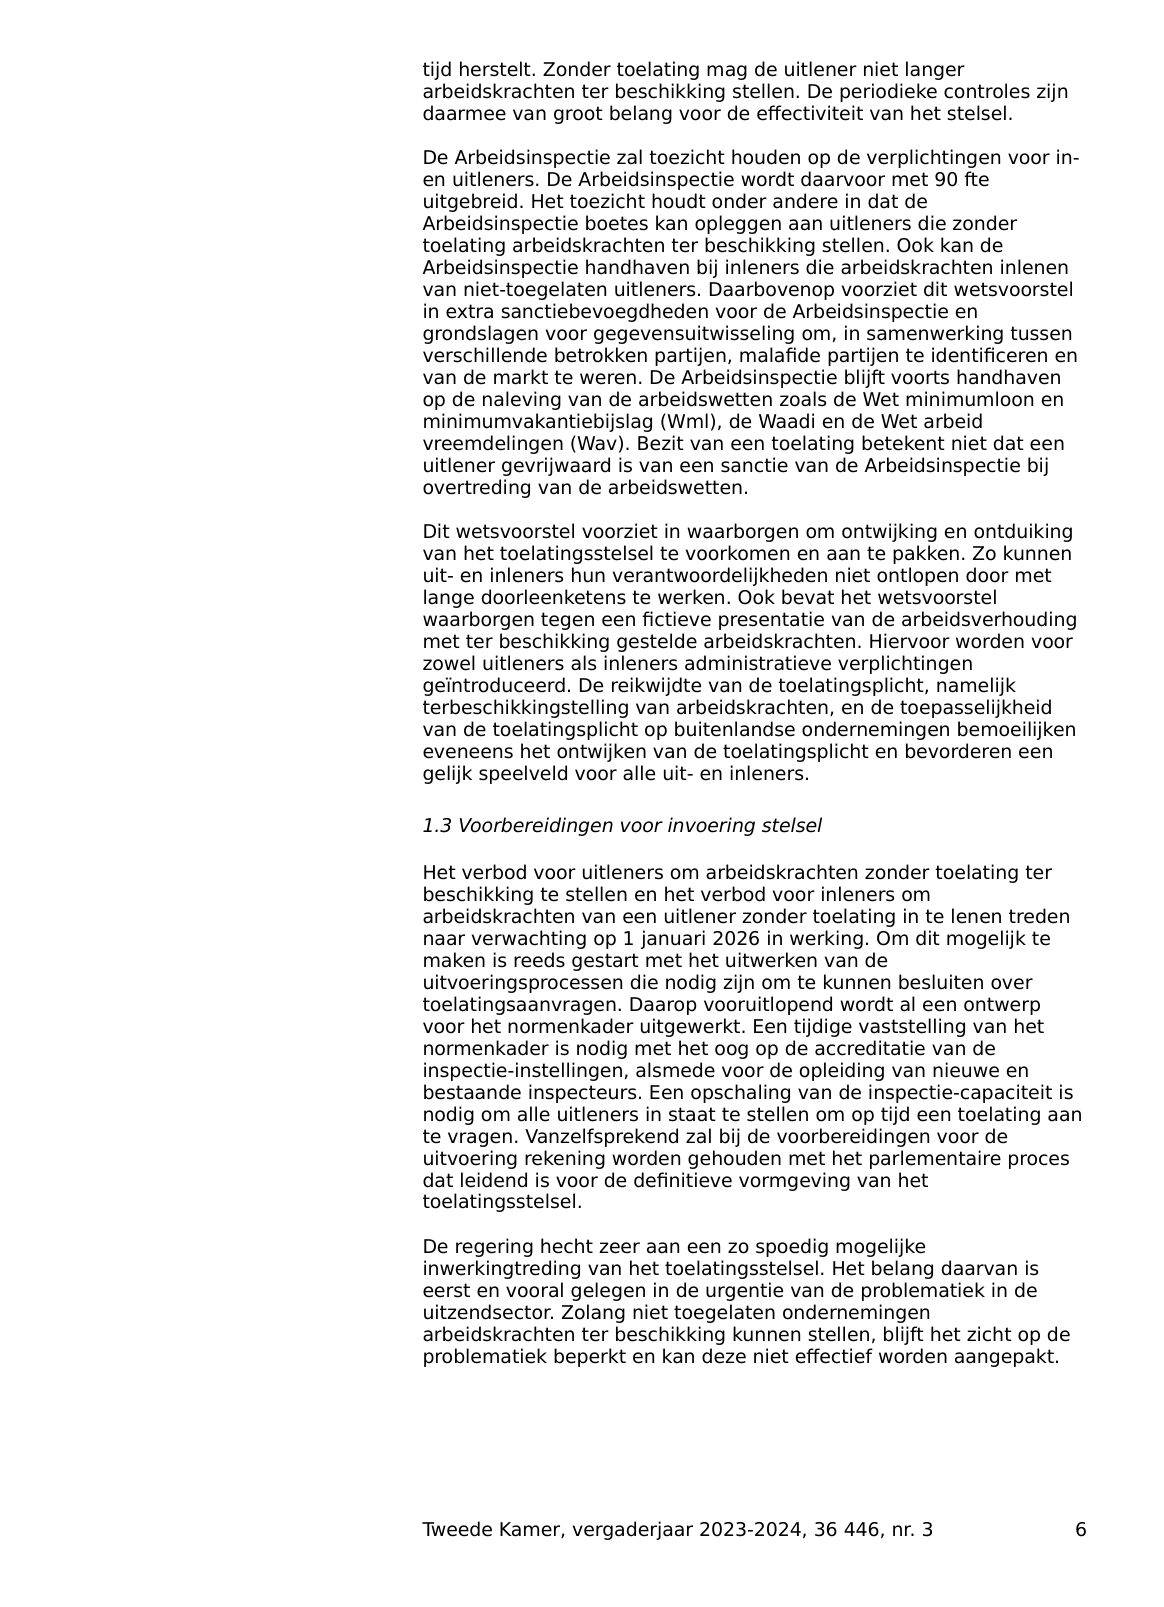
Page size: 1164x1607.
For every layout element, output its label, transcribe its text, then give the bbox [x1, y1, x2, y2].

text Het verbod voor uitleners om arbeidskrachten zonder toelating ter beschikking te stellen en het verbod voor inleners om arbeidskrachten van een uitlener zonder toelating in te lenen treden naar verwachting op 1 januari 2026 in werking. Om dit mogelijk te maken is reeds gestart met het uitwerken van de uitvoeringsprocessen die nodig zijn om te kunnen besluiten over toelatingsaanvragen. Daarop vooruitlopend wordt al een ontwerp voor het normenkader uitgewerkt. Een tijdige vaststelling van het normenkader is nodig met het oog op de accreditatie van de inspectie-instellingen, alsmede voor de opleiding van nieuwe en bestaande inspecteurs. Een opschaling van de inspectie-capaciteit is nodig om alle uitleners in staat te stellen om op tijd een toelating aan te vragen. Vanzelfsprekend zal bij de voorbereidingen voor de uitvoering rekening worden gehouden met het parlementaire proces dat leidend is voor de definitieve vormgeving van het toelatingsstelsel. [422, 862, 1087, 1213]
text De Arbeidsinspectie zal toezicht houden op de verplichtingen voor in- en uitleners. De Arbeidsinspectie wordt daarvoor met 90 fte uitgebreid. Het toezicht houdt onder andere in dat de Arbeidsinspectie boetes kan opleggen aan uitleners die zonder toelating arbeidskrachten ter beschikking stellen. Ook kan de Arbeidsinspectie handhaven bij inleners die arbeidskrachten inlenen van niet-toegelaten uitleners. Daarbovenop voorziet dit wetsvoorstel in extra sanctiebevoegdheden voor de Arbeidsinspectie en grondslagen voor gegevensuitwisseling om, in samenwerking tussen verschillende betrokken partijen, malafide partijen te identificeren en van de markt te weren. De Arbeidsinspectie blijft voorts handhaven op de naleving van de arbeidswetten zoals de Wet minimumloon en minimumvakantiebijslag (Wml), de Waadi en de Wet arbeid vreemdelingen (Wav). Bezit van een toelating betekent niet dat een uitlener gevrijwaard is van een sanctie van de Arbeidsinspectie bij overtreding van de arbeidswetten. [422, 147, 1087, 499]
text De regering hecht zeer aan een zo spoedig mogelijke inwerkingtreding van het toelatingsstelsel. Het belang daarvan is eerst en vooral gelegen in de urgentie van de problematiek in de uitzendsector. Zolang niet toegelaten ondernemingen arbeidskrachten ter beschikking kunnen stellen, blijft het zicht op de problematiek beperkt en kan deze niet effectief worden aangepakt. [422, 1236, 1087, 1367]
text Dit wetsvoorstel voorziet in waarborgen om ontwijking en ontduiking van het toelatingsstelsel te voorkomen en aan te pakken. Zo kunnen uit- en inleners hun verantwoordelijkheden niet ontlopen door met lange doorleenketens te werken. Ook bevat het wetsvoorstel waarborgen tegen een fictieve presentatie van de arbeidsverhouding met ter beschikking gestelde arbeidskrachten. Hiervoor worden voor zowel uitleners als inleners administratieve verplichtingen geïntroduceerd. De reikwijdte van de toelatingsplicht, namelijk terbeschikkingstelling van arbeidskrachten, en de toepasselijkheid van de toelatingsplicht op buitenlandse ondernemingen bemoeilijken eveneens het ontwijken van de toelatingsplicht en bevorderen een gelijk speelveld voor alle uit- en inleners. [422, 521, 1087, 785]
text tijd herstelt. Zonder toelating mag de uitlener niet langer arbeidskrachten ter beschikking stellen. De periodieke controles zijn daarmee van groot belang voor de effectiviteit van het stelsel. [422, 59, 1087, 125]
subtitle 1.3 Voorbereidingen voor invoering stelsel [422, 815, 1087, 837]
